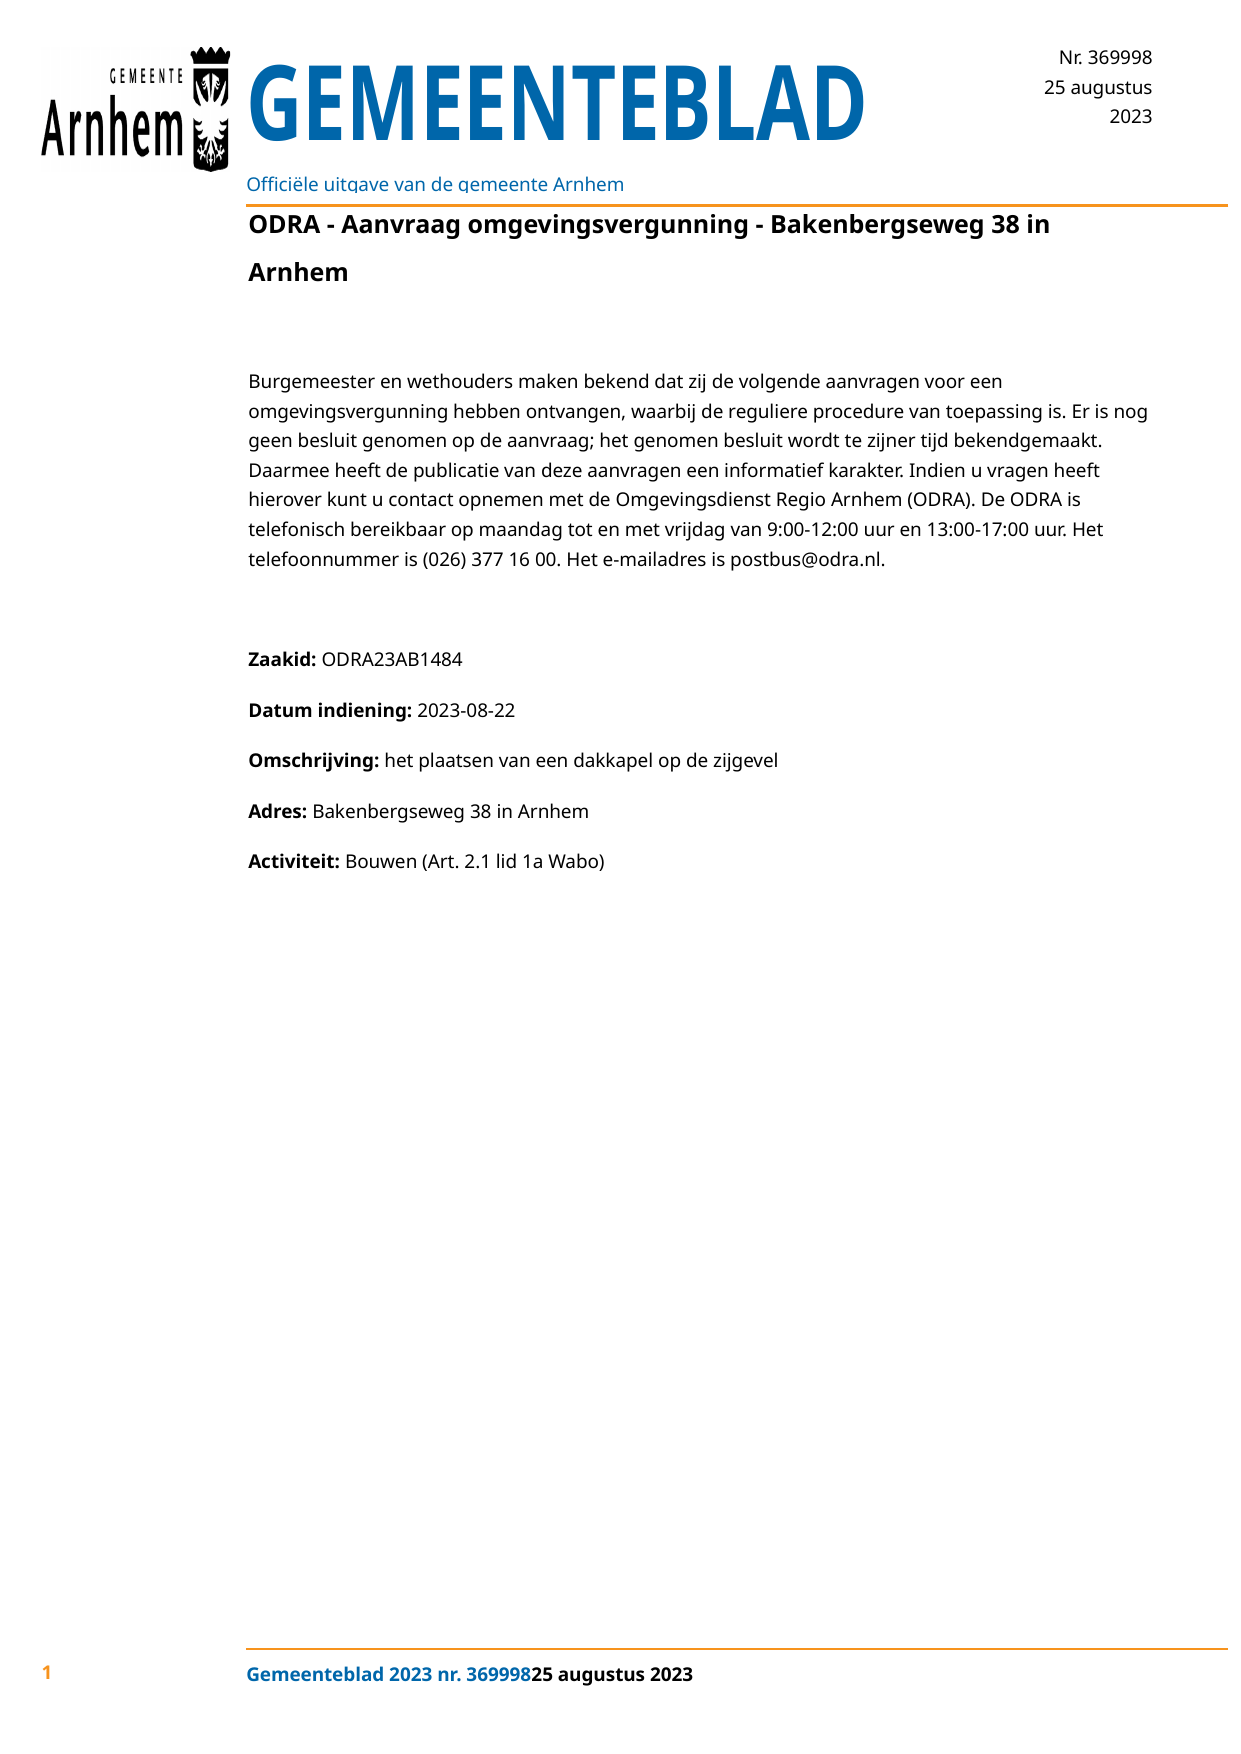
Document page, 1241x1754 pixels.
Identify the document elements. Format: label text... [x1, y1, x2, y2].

picture [41, 47, 231, 172]
text Activiteit: Bouwen (Art. 2.1 lid 1a Wabo) [248, 848, 1152, 874]
text Zaakid: ODRA23AB1484 [248, 647, 1152, 672]
text Datum indiening: 2023-08-22 [248, 697, 1152, 723]
text Adres: Bakenbergseweg 38 in Arnhem [248, 798, 1152, 824]
text Burgemeester en wethouders maken bekend dat zij de volgende aanvragen voor een omgevingsvergunning hebben ontvangen, waarbij de reguliere procedure van toepassing is. Er is nog geen besluit genomen op de aanvraag; het genomen besluit wordt te zijner tijd bekendgemaakt. Daarmee heeft de publicatie van deze aanvragen een informatief karakter. Indien u vragen heeft hierover kunt u contact opnemen met de Omgevingsdienst Regio Arnhem (ODRA). De ODRA is telefonisch bereikbaar op maandag tot en met vrijdag van 9:00-12:00 uur en 13:00-17:00 uur. Het telefoonnummer is (026) 377 16 00. Het e-mailadres is postbus@odra.nl. [248, 368, 1152, 572]
text ODRA - Aanvraag omgevingsvergunning - Bakenbergseweg 38 in Arnhem [248, 207, 1152, 288]
text Omschrijving: het plaatsen van een dakkapel op de zijgevel [248, 747, 1152, 773]
